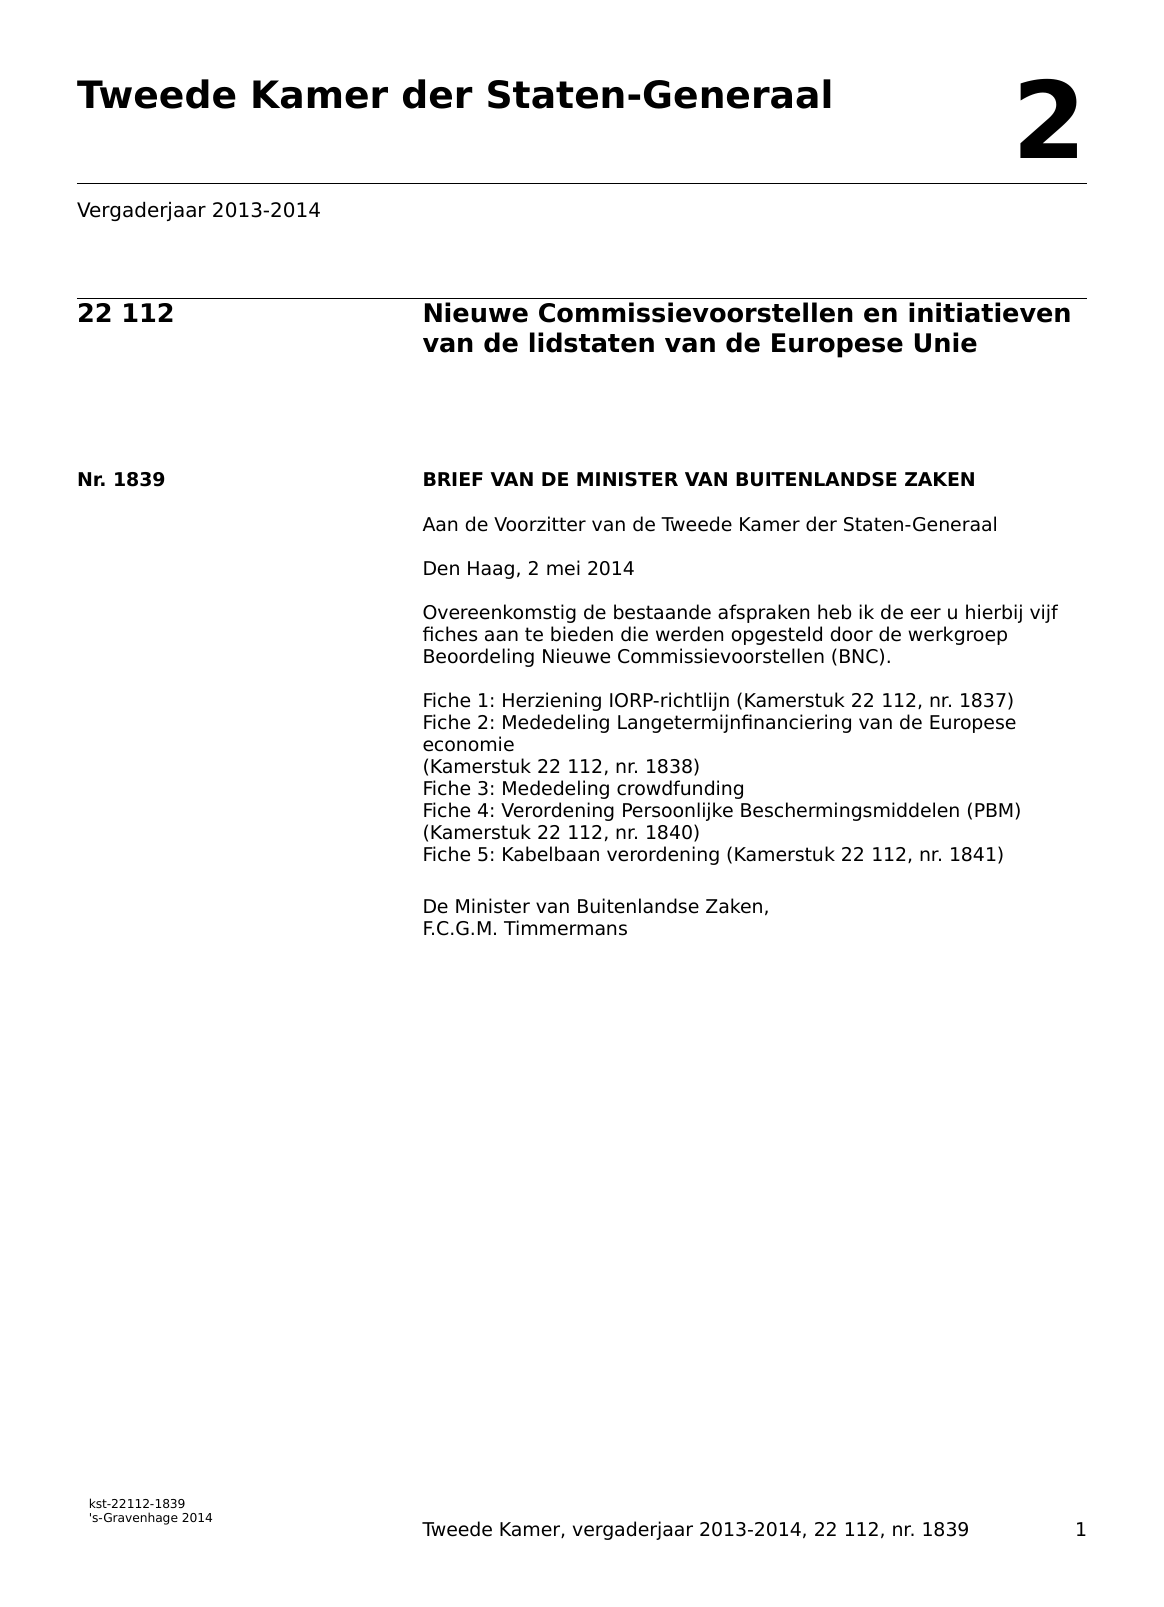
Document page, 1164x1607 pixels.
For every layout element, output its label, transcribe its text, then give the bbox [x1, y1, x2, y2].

table_header Tweede Kamer der Staten-Generaal [77, 59, 886, 183]
text (Kamerstuk 22 112, nr. 1838) [422, 756, 1087, 778]
text 's-Gravenhage 2014 [88, 1511, 323, 1525]
text Fiche 5: Kabelbaan verordening (Kamerstuk 22 112, nr. 1841) [422, 844, 1087, 866]
text Fiche 1: Herziening IORP-richtlijn (Kamerstuk 22 112, nr. 1837) [422, 690, 1087, 712]
text Aan de Voorzitter van de Tweede Kamer der Staten-Generaal [422, 513, 1087, 536]
text De Minister van Buitenlandse Zaken, F.C.G.M. Timmermans [422, 896, 1087, 940]
text Den Haag, 2 mei 2014 [422, 558, 1087, 580]
text Overeenkomstig de bestaande afspraken heb ik de eer u hierbij vijf fiches aan te bieden die werden opgesteld door de werkgroep Beoordeling Nieuwe Commissievoorstellen (BNC). [422, 602, 1087, 668]
table_header 2 [886, 59, 1087, 183]
text kst-22112-1839 [88, 1497, 323, 1511]
subtitle 22 112 Nieuwe Commissievoorstellen en initiatieven van de lidstaten van de Europese Unie [77, 299, 1087, 358]
subtitle Nr. 1839 BRIEF VAN DE MINISTER VAN BUITENLANDSE ZAKEN [77, 469, 1087, 491]
text Fiche 2: Mededeling Langetermijnfinanciering van de Europese economie [422, 712, 1087, 756]
text (Kamerstuk 22 112, nr. 1840) [422, 822, 1087, 844]
table_cell Vergaderjaar 2013-2014 [77, 184, 1087, 298]
text Fiche 4: Verordening Persoonlijke Beschermingsmiddelen (PBM) [422, 800, 1087, 822]
text Fiche 3: Mededeling crowdfunding [422, 778, 1087, 800]
